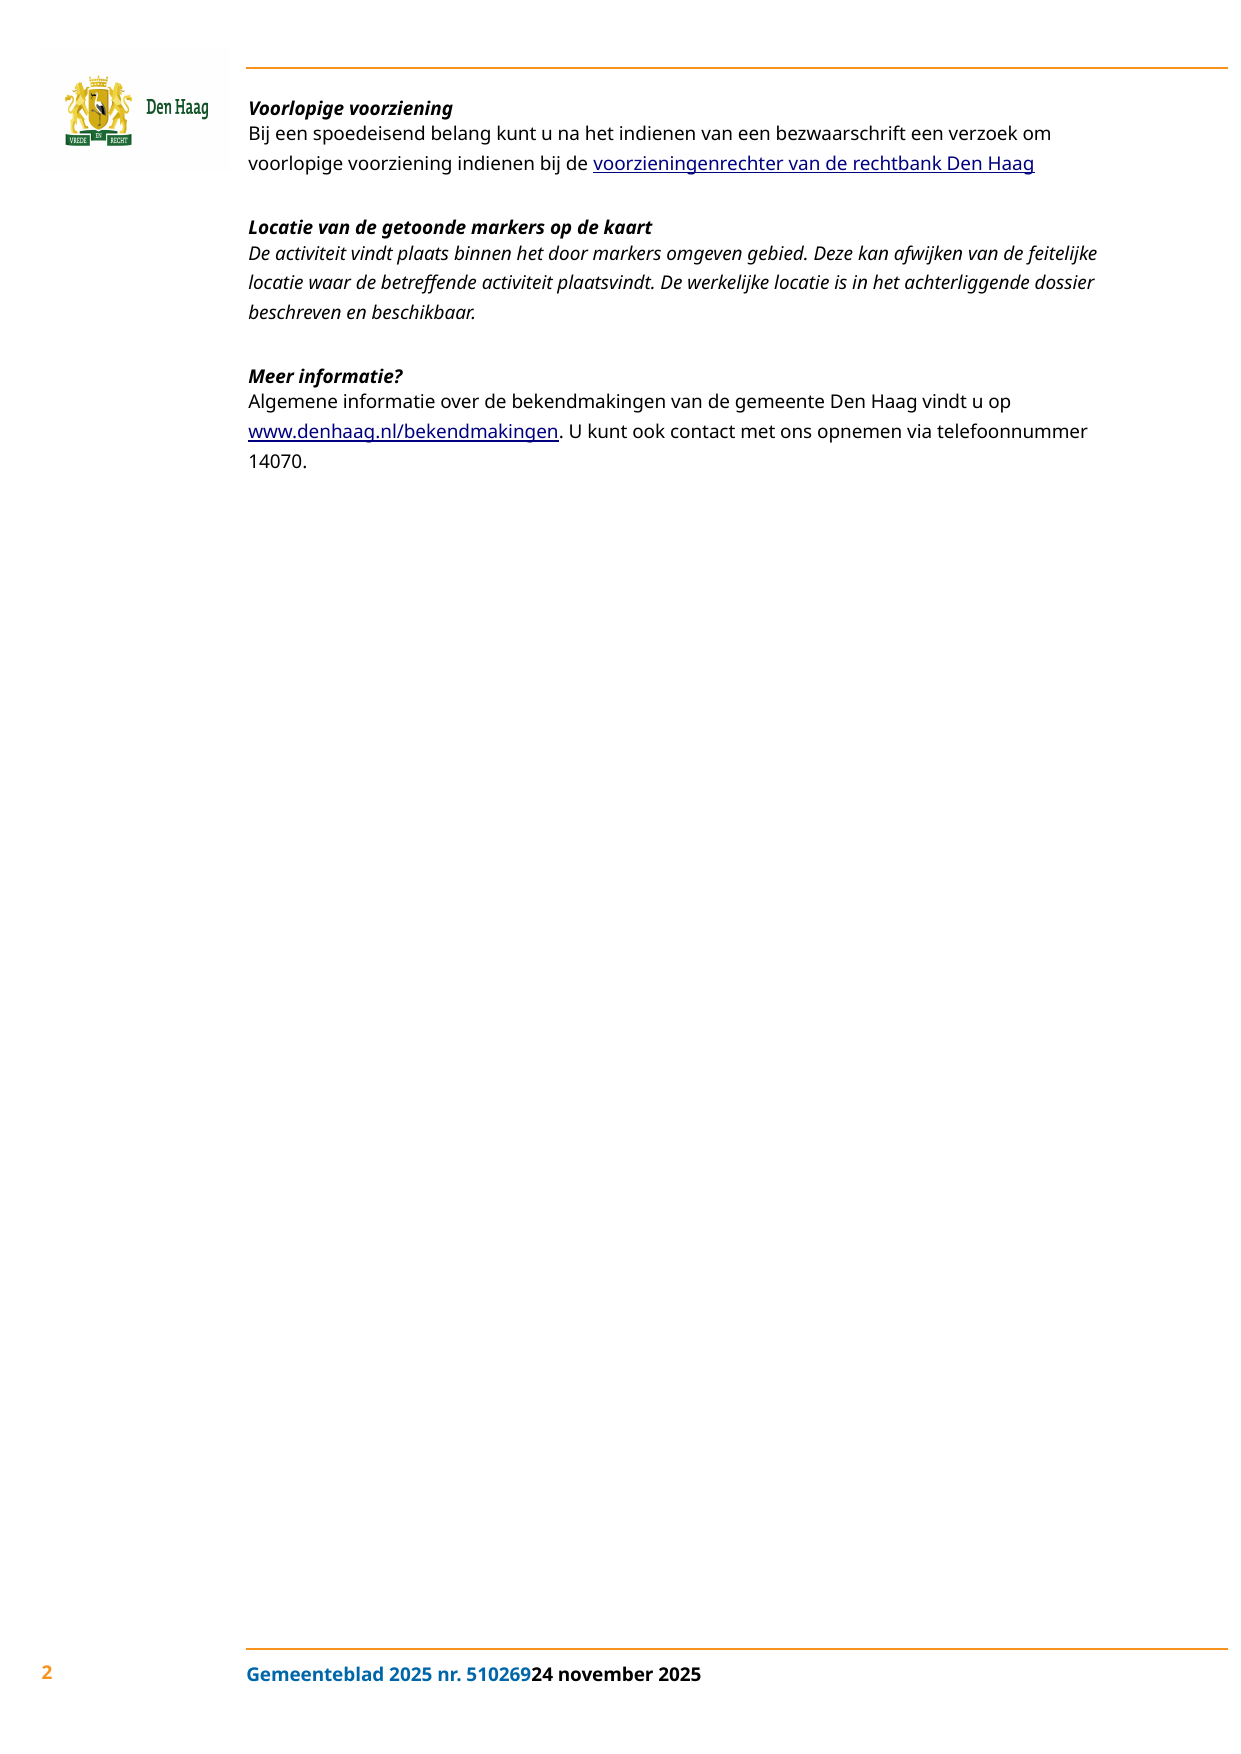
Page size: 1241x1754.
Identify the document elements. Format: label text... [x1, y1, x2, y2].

text Algemene informatie over de bekendmakingen van de gemeente Den Haag vindt u op www.denhaag.nl/bekendmakingen. U kunt ook contact met ons opnemen via telefoonnummer 14070. [248, 389, 1152, 473]
text Locatie van de getoonde markers op de kaart [248, 214, 1152, 240]
picture [41, 47, 231, 172]
text Voorlopige voorziening [248, 95, 1152, 121]
text Meer informatie? [248, 363, 1152, 389]
text Bij een spoedeisend belang kunt u na het indienen van een bezwaarschrift een verzoek om voorlopige voorziening indienen bij de voorzieningenrechter van de rechtbank Den Haag [248, 121, 1152, 176]
text De activiteit vindt plaats binnen het door markers omgeven gebied. Deze kan afwijken van de feitelijke locatie waar de betreffende activiteit plaatsvindt. De werkelijke locatie is in het achterliggende dossier beschreven en beschikbaar. [248, 240, 1152, 325]
